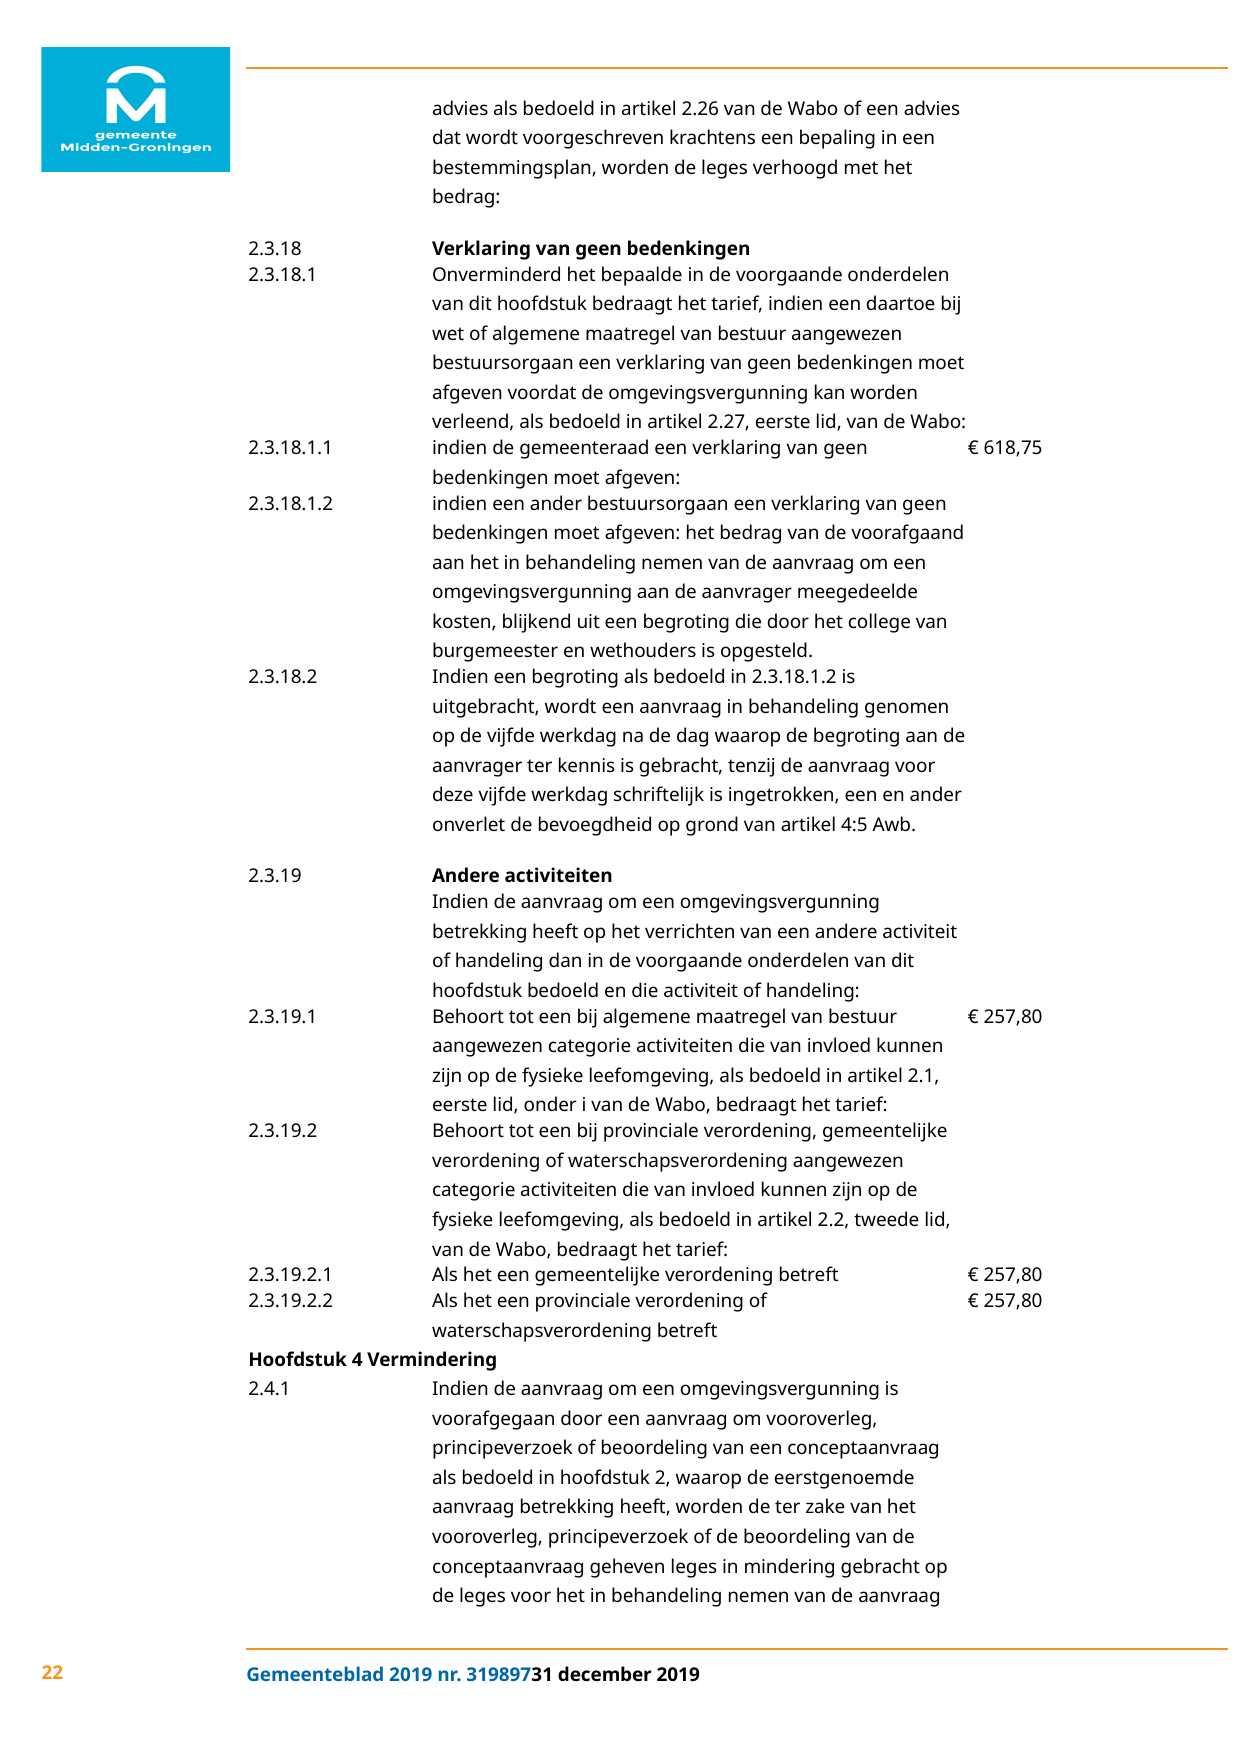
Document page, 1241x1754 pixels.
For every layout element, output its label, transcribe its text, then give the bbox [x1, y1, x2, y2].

table_cell [432, 837, 968, 863]
table_cell [968, 235, 1152, 261]
table_cell € 618,75 [968, 434, 1152, 490]
table_cell 2.3.18.1 [248, 261, 432, 434]
table_cell [968, 209, 1152, 235]
table_cell € 257,80 [968, 1287, 1152, 1342]
table_cell [968, 889, 1152, 1003]
table_cell [968, 95, 1152, 209]
table_cell 2.3.19.2.1 [248, 1261, 432, 1287]
table_cell Als het een provinciale verordening of waterschapsverordening betreft [432, 1287, 968, 1342]
table_cell [248, 837, 432, 863]
table_header 2.4.1 [248, 1375, 432, 1608]
table_cell 2.3.19.1 [248, 1003, 432, 1117]
table_cell 2.3.18.1.1 [248, 434, 432, 490]
table_cell [968, 1118, 1152, 1261]
table_cell [432, 209, 968, 235]
picture [184, 146, 190, 153]
table_cell [968, 663, 1152, 837]
table_cell [968, 863, 1152, 888]
table_cell 2.3.19.2.2 [248, 1287, 432, 1342]
table_cell Andere activiteiten [432, 863, 968, 888]
table_header [968, 1375, 1152, 1608]
picture [107, 89, 165, 122]
table_cell indien een ander bestuursorgaan een verklaring van geen bedenkingen moet afgeven: het bedrag van de voorafgaand aan het in behandeling nemen van de aanvraag om een omgevingsvergunning aan de aanvrager meegedeelde kosten, blijkend uit een begroting die door het college van burgemeester en wethouders is opgesteld. [432, 490, 968, 663]
table_cell advies als bedoeld in artikel 2.26 van de Wabo of een advies dat wordt voorgeschreven krachtens een bepaling in een bestemmingsplan, worden de leges verhoogd met het bedrag: [432, 95, 968, 209]
table_cell [248, 209, 432, 235]
table_cell indien de gemeenteraad een verklaring van geen bedenkingen moet afgeven: [432, 434, 968, 490]
table_cell Behoort tot een bij provinciale verordening, gemeentelijke verordening of waterschapsverordening aangewezen categorie activiteiten die van invloed kunnen zijn op de fysieke leefomgeving, als bedoeld in artikel 2.2, tweede lid, van de Wabo, bedraagt het tarief: [432, 1118, 968, 1261]
table_cell 2.3.18.2 [248, 663, 432, 837]
table_cell [248, 889, 432, 1003]
picture [108, 66, 164, 82]
table_cell [248, 95, 432, 209]
table_cell [968, 490, 1152, 663]
table_cell Als het een gemeentelijke verordening betreft [432, 1261, 968, 1287]
table_cell 2.3.19.2 [248, 1118, 432, 1261]
table_cell [968, 261, 1152, 434]
table_cell Onverminderd het bepaalde in de voorgaande onderdelen van dit hoofdstuk bedraagt het tarief, indien een daartoe bij wet of algemene maatregel van bestuur aangewezen bestuursorgaan een verklaring van geen bedenkingen moet afgeven voordat de omgevingsvergunning kan worden verleend, als bedoeld in artikel 2.27, eerste lid, van de Wabo: [432, 261, 968, 434]
table_cell € 257,80 [968, 1261, 1152, 1287]
table_cell Indien de aanvraag om een omgevingsvergunning betrekking heeft op het verrichten van een andere activiteit of handeling dan in de voorgaande onderdelen van dit hoofdstuk bedoeld en die activiteit of handeling: [432, 889, 968, 1003]
table_header Indien de aanvraag om een omgevingsvergunning is voorafgegaan door een aanvraag om vooroverleg, principeverzoek of beoordeling van een conceptaanvraag als bedoeld in hoofdstuk 2, waarop de eerstgenoemde aanvraag betrekking heeft, worden de ter zake van het vooroverleg, principeverzoek of de beoordeling van de conceptaanvraag geheven leges in mindering gebracht op de leges voor het in behandeling nemen van de aanvraag [432, 1375, 968, 1608]
text Hoofdstuk 4 Vermindering [248, 1346, 1152, 1371]
table_cell Indien een begroting als bedoeld in 2.3.18.1.2 is uitgebracht, wordt een aanvraag in behandeling genomen op de vijfde werkdag na de dag waarop de begroting aan de aanvrager ter kennis is gebracht, tenzij de aanvraag voor deze vijfde werkdag schriftelijk is ingetrokken, een en ander onverlet de bevoegdheid op grond van artikel 4:5 Awb. [432, 663, 968, 837]
table_cell € 257,80 [968, 1003, 1152, 1117]
table_cell Behoort tot een bij algemene maatregel van bestuur aangewezen categorie activiteiten die van invloed kunnen zijn op de fysieke leefomgeving, als bedoeld in artikel 2.1, eerste lid, onder i van de Wabo, bedraagt het tarief: [432, 1003, 968, 1117]
table_cell 2.3.19 [248, 863, 432, 888]
table_cell 2.3.18.1.2 [248, 490, 432, 663]
table_cell Verklaring van geen bedenkingen [432, 235, 968, 261]
table_cell [968, 837, 1152, 863]
table_cell 2.3.18 [248, 235, 432, 261]
